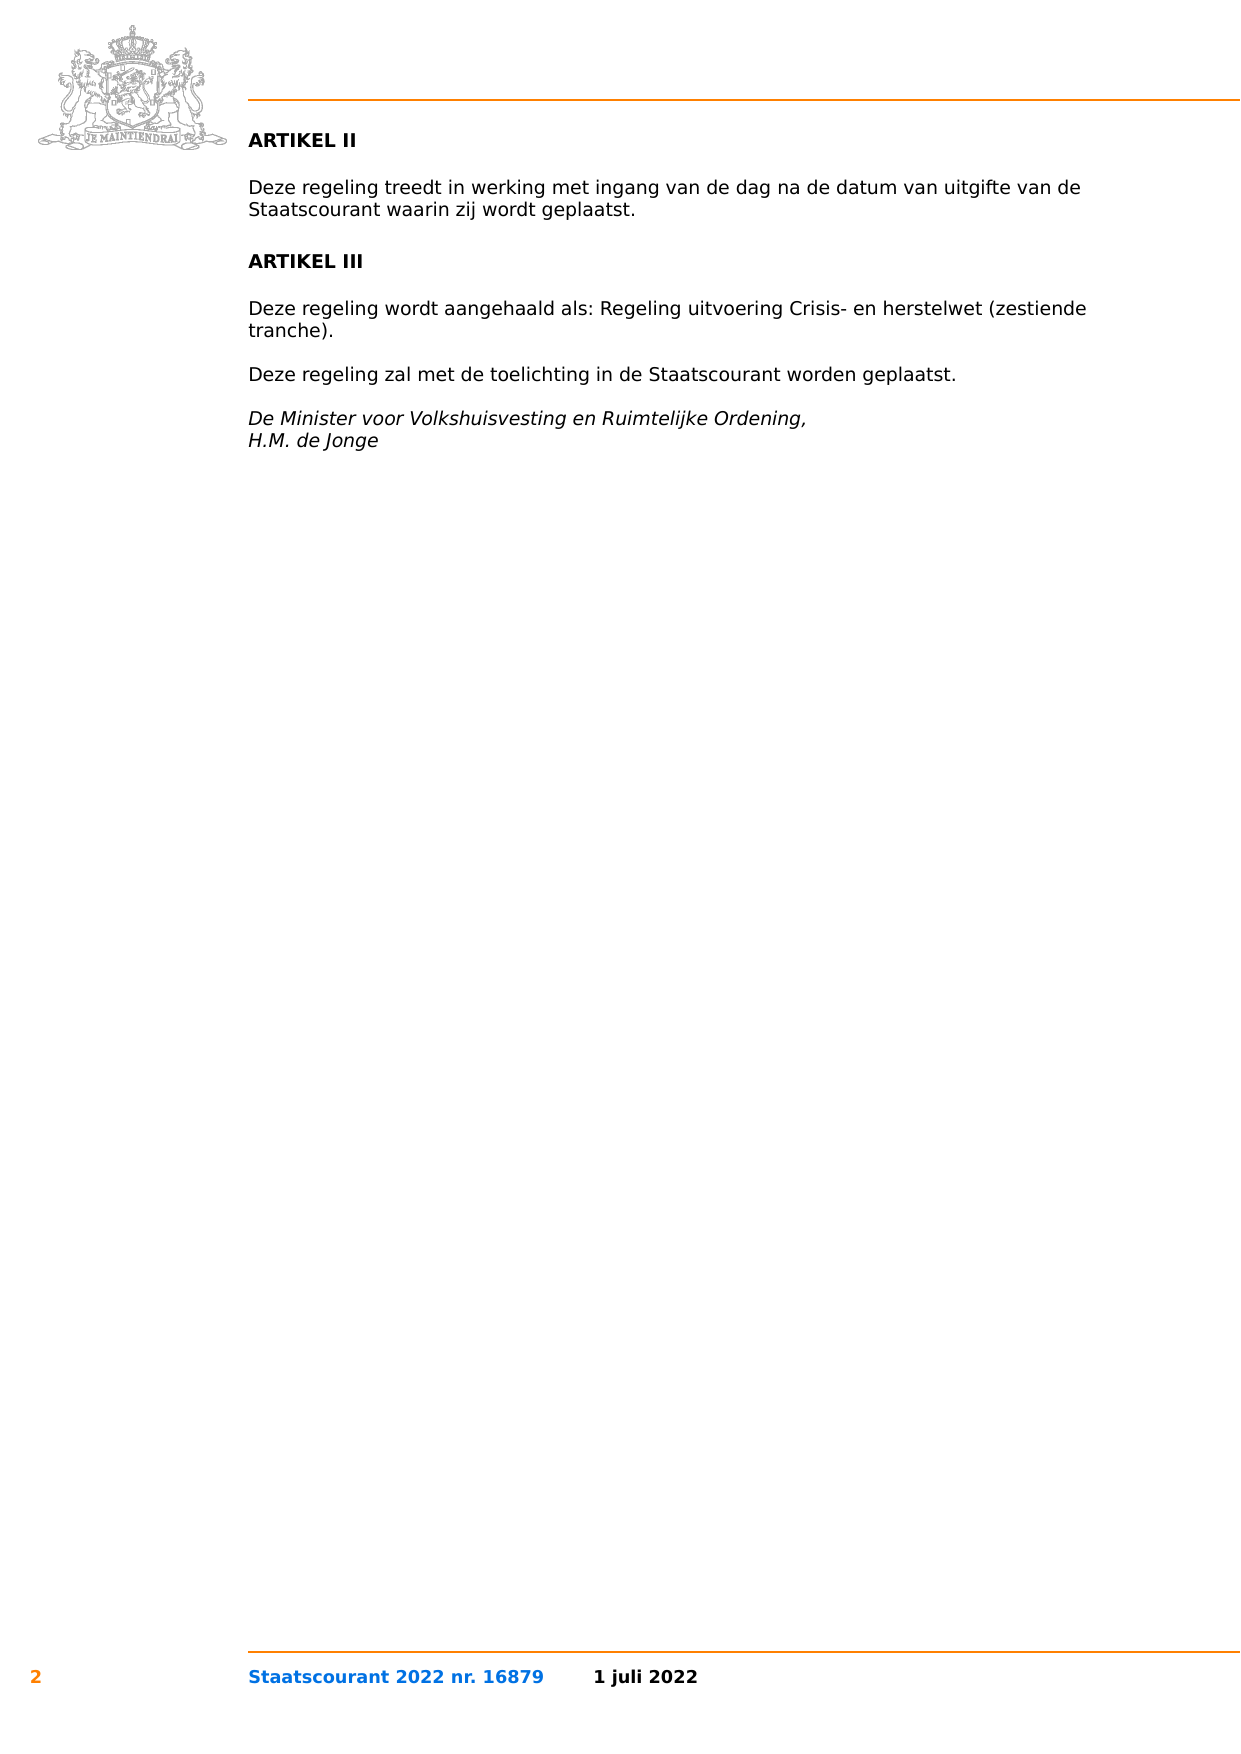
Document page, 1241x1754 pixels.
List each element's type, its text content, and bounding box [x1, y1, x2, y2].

subtitle ARTIKEL II [248, 130, 1163, 152]
subtitle ARTIKEL III [248, 251, 1163, 273]
text Deze regeling wordt aangehaald als: Regeling uitvoering Crisis- en herstelwet (zestiende tranche). [248, 298, 1163, 342]
text Deze regeling zal met de toelichting in de Staatscourant worden geplaatst. [248, 364, 1163, 386]
text De Minister voor Volkshuisvesting en Ruimtelijke Ordening, H.M. de Jonge [248, 407, 1163, 451]
picture [38, 25, 227, 150]
text Deze regeling treedt in werking met ingang van de dag na de datum van uitgifte van de Staatscourant waarin zij wordt geplaatst. [248, 177, 1163, 221]
